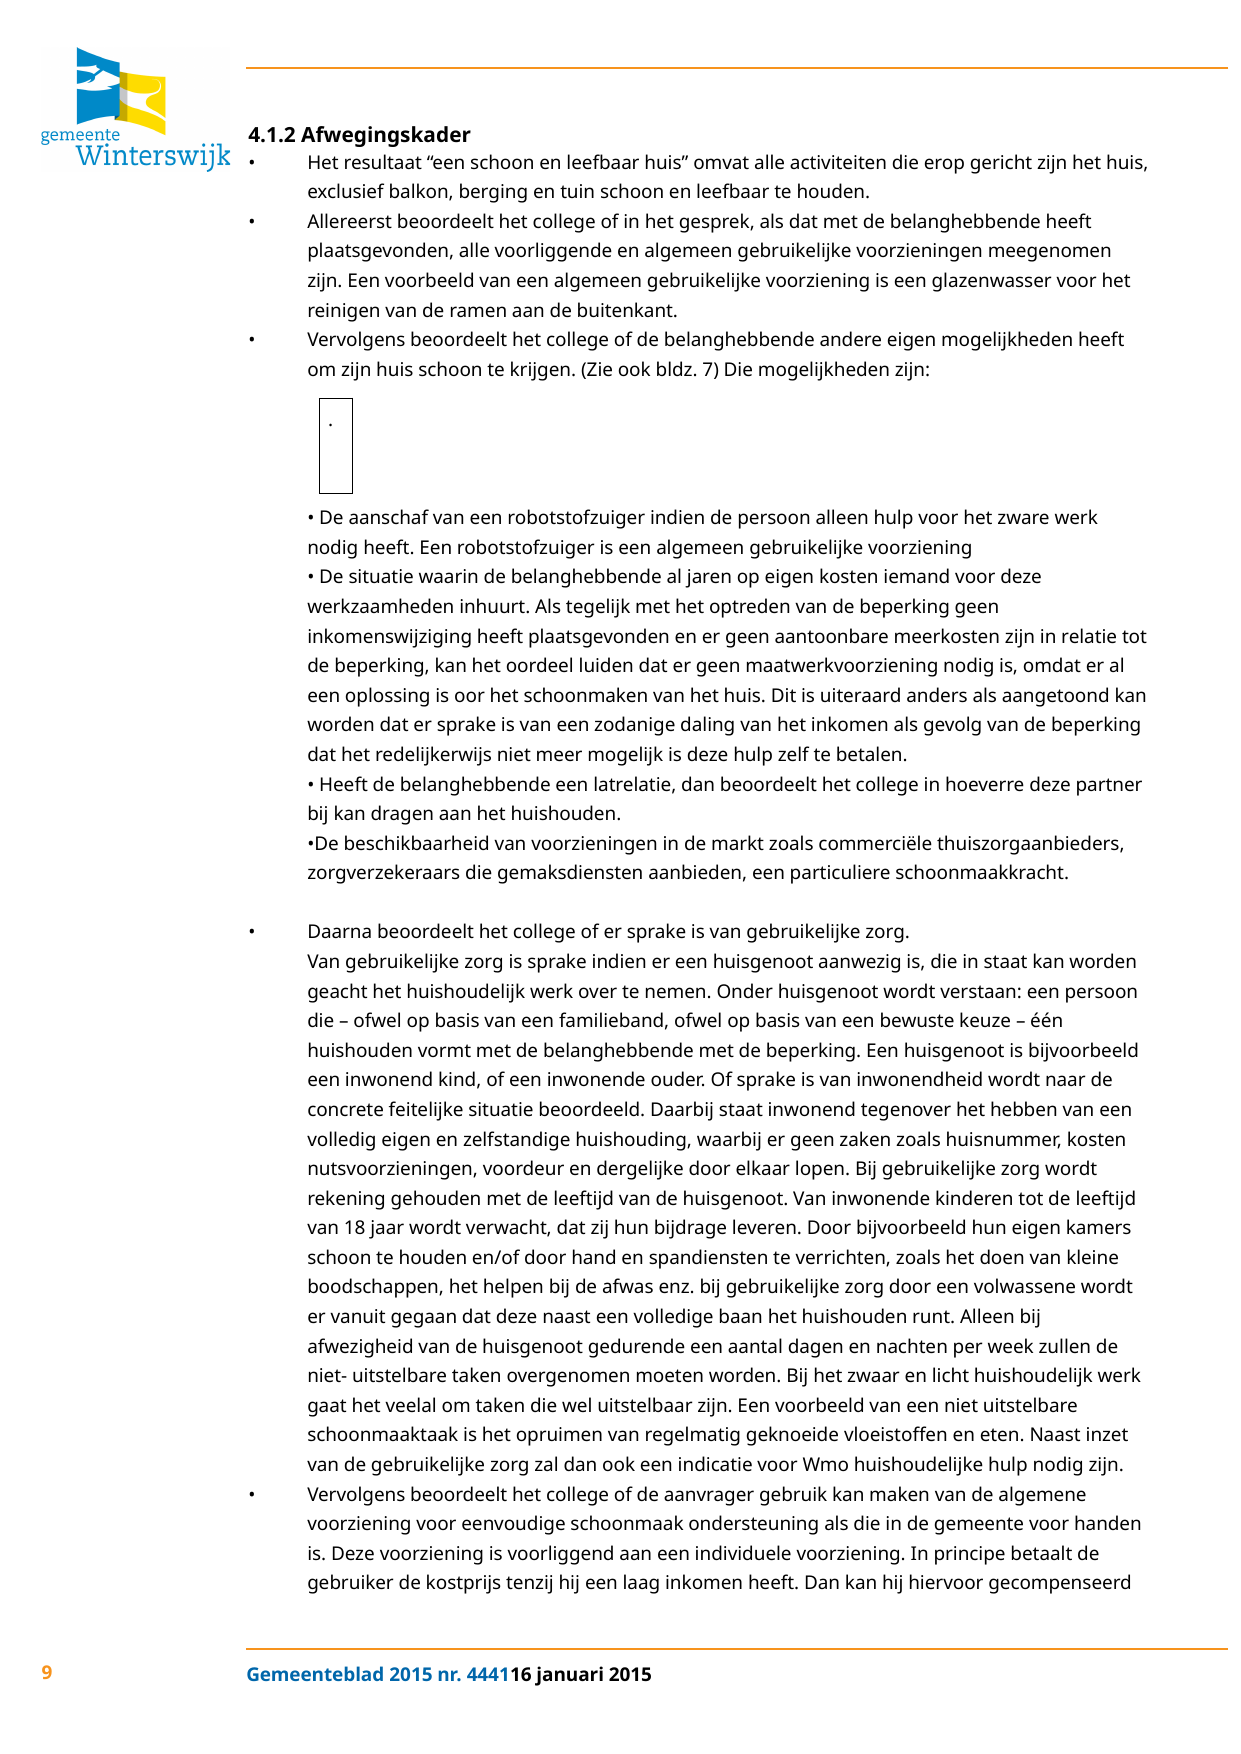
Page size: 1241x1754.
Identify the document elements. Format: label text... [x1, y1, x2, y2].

list . [328, 406, 343, 432]
list •De beschikbaarheid van voorzieningen in de markt zoals commerciële thuiszorgaanbieders, zorgverzekeraars die gemaksdiensten aanbieden, een particuliere schoonmaakkracht. [248, 830, 1152, 885]
list Van gebruikelijke zorg is sprake indien er een huisgenoot aanwezig is, die in staat kan worden geacht het huishoudelijk werk over te nemen. Onder huisgenoot wordt verstaan: een persoon die – ofwel op basis van een familieband, ofwel op basis van een bewuste keuze – één huishouden vormt met de belanghebbende met de beperking. Een huisgenoot is bijvoorbeeld een inwonend kind, of een inwonende ouder. Of sprake is van inwonendheid wordt naar de concrete feitelijke situatie beoordeeld. Daarbij staat inwonend tegenover het hebben van een volledig eigen en zelfstandige huishouding, waarbij er geen zaken zoals huisnummer, kosten nutsvoorzieningen, voordeur en dergelijke door elkaar lopen. Bij gebruikelijke zorg wordt rekening gehouden met de leeftijd van de huisgenoot. Van inwonende kinderen tot de leeftijd van 18 jaar wordt verwacht, dat zij hun bijdrage leveren. Door bijvoorbeeld hun eigen kamers schoon te houden en/of door hand en spandiensten te verrichten, zoals het doen van kleine boodschappen, het helpen bij de afwas enz. bij gebruikelijke zorg door een volwassene wordt er vanuit gegaan dat deze naast een volledige baan het huishouden runt. Alleen bij afwezigheid van de huisgenoot gedurende een aantal dagen en nachten per week zullen de niet- uitstelbare taken overgenomen moeten worden. Bij het zwaar en licht huishoudelijk werk gaat het veelal om taken die wel uitstelbaar zijn. Een voorbeeld van een niet uitstelbare schoonmaaktaak is het opruimen van regelmatig geknoeide vloeistoffen en eten. Naast inzet van de gebruikelijke zorg zal dan ook een indicatie voor Wmo huishoudelijke hulp nodig zijn. [248, 948, 1152, 1477]
list Vervolgens beoordeelt het college of de belanghebbende andere eigen mogelijkheden heeft om zijn huis schoon te krijgen. (Zie ook bldz. 7) Die mogelijkheden zijn: [248, 326, 1152, 382]
list Het resultaat “een schoon en leefbaar huis” omvat alle activiteiten die erop gericht zijn het huis, exclusief balkon, berging en tuin schoon en leefbaar te houden. [248, 149, 1152, 204]
picture [225, 153, 231, 162]
list Daarna beoordeelt het college of er sprake is van gebruikelijke zorg. [248, 919, 1152, 944]
list • De situatie waarin de belanghebbende al jaren op eigen kosten iemand voor deze werkzaamheden inhuurt. Als tegelijk met het optreden van de beperking geen inkomenswijziging heeft plaatsgevonden en er geen aantoonbare meerkosten zijn in relatie tot de beperking, kan het oordeel luiden dat er geen maatwerkvoorziening nodig is, omdat er al een oplossing is oor het schoonmaken van het huis. Dit is uiteraard anders als aangetoond kan worden dat er sprake is van een zodanige daling van het inkomen als gevolg van de beperking dat het redelijkerwijs niet meer mogelijk is deze hulp zelf te betalen. [248, 564, 1152, 767]
picture [41, 47, 231, 172]
list Vervolgens beoordeelt het college of de aanvrager gebruik kan maken van de algemene voorziening voor eenvoudige schoonmaak ondersteuning als die in de gemeente voor handen is. Deze voorziening is voorliggend aan een individuele voorziening. In principe betaalt de gebruiker de kostprijs tenzij hij een laag inkomen heeft. Dan kan hij hiervoor gecompenseerd [248, 1481, 1152, 1595]
list Allereerst beoordeelt het college of in het gesprek, als dat met de belanghebbende heeft plaatsgevonden, alle voorliggende en algemeen gebruikelijke voorzieningen meegenomen zijn. Een voorbeeld van een algemeen gebruikelijke voorziening is een glazenwasser voor het reinigen van de ramen aan de buitenkant. [248, 208, 1152, 323]
list • Heeft de belanghebbende een latrelatie, dan beoordeelt het college in hoeverre deze partner bij kan dragen aan het huishouden. [248, 771, 1152, 826]
list • De aanschaf van een robotstofzuiger indien de persoon alleen hulp voor het zware werk nodig heeft. Een robotstofzuiger is een algemeen gebruikelijke voorziening [248, 504, 1152, 560]
text 4.1.2 Afwegingskader [248, 121, 1152, 149]
